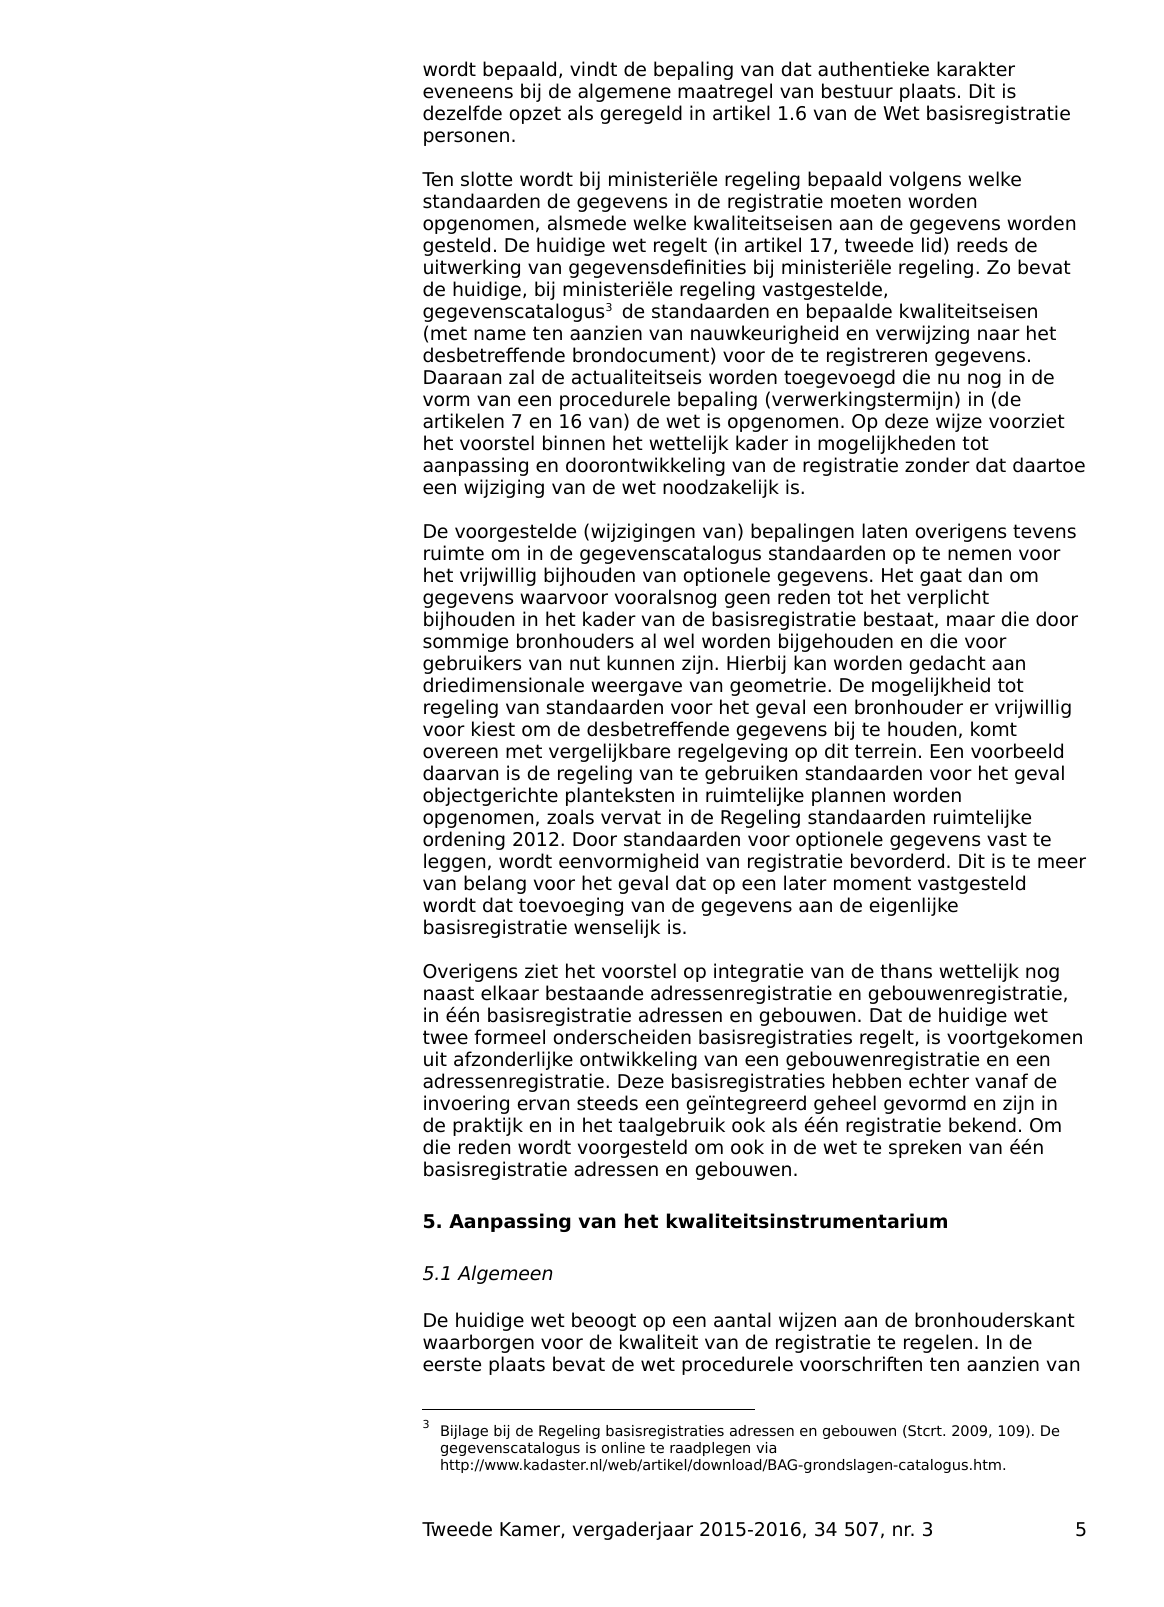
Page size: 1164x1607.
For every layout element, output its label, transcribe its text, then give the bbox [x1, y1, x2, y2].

subtitle 5.1 Algemeen [422, 1263, 1087, 1284]
text Overigens ziet het voorstel op integratie van de thans wettelijk nog naast elkaar bestaande adressenregistratie en gebouwenregistratie, in één basisregistratie adressen en gebouwen. Dat de huidige wet twee formeel onderscheiden basisregistraties regelt, is voortgekomen uit afzonderlijke ontwikkeling van een gebouwenregistratie en een adressenregistratie. Deze basisregistraties hebben echter vanaf de invoering ervan steeds een geïntegreerd geheel gevormd en zijn in de praktijk en in het taalgebruik ook als één registratie bekend. Om die reden wordt voorgesteld om ook in de wet te spreken van één basisregistratie adressen en gebouwen. [422, 961, 1087, 1181]
text wordt bepaald, vindt de bepaling van dat authentieke karakter eveneens bij de algemene maatregel van bestuur plaats. Dit is dezelfde opzet als geregeld in artikel 1.6 van de Wet basisregistratie personen. [422, 59, 1087, 147]
text De voorgestelde (wijzigingen van) bepalingen laten overigens tevens ruimte om in de gegevenscatalogus standaarden op te nemen voor het vrijwillig bijhouden van optionele gegevens. Het gaat dan om gegevens waarvoor vooralsnog geen reden tot het verplicht bijhouden in het kader van de basisregistratie bestaat, maar die door sommige bronhouders al wel worden bijgehouden en die voor gebruikers van nut kunnen zijn. Hierbij kan worden gedacht aan driedimensionale weergave van geometrie. De mogelijkheid tot regeling van standaarden voor het geval een bronhouder er vrijwillig voor kiest om de desbetreffende gegevens bij te houden, komt overeen met vergelijkbare regelgeving op dit terrein. Een voorbeeld daarvan is de regeling van te gebruiken standaarden voor het geval objectgerichte planteksten in ruimtelijke plannen worden opgenomen, zoals vervat in de Regeling standaarden ruimtelijke ordening 2012. Door standaarden voor optionele gegevens vast te leggen, wordt eenvormigheid van registratie bevorderd. Dit is te meer van belang voor het geval dat op een later moment vastgesteld wordt dat toevoeging van de gegevens aan de eigenlijke basisregistratie wenselijk is. [422, 521, 1087, 939]
text Bijlage bij de Regeling basisregistraties adressen en gebouwen (Stcrt. 2009, 109). De gegevenscatalogus is online te raadplegen via http://www.kadaster.nl/web/artikel/download/BAG-grondslagen-catalogus.htm. [422, 1418, 1087, 1474]
subtitle 5. Aanpassing van het kwaliteitsinstrumentarium [422, 1211, 1087, 1233]
text Ten slotte wordt bij ministeriële regeling bepaald volgens welke standaarden de gegevens in de registratie moeten worden opgenomen, alsmede welke kwaliteitseisen aan de gegevens worden gesteld. De huidige wet regelt (in artikel 17, tweede lid) reeds de uitwerking van gegevensdefinities bij ministeriële regeling. Zo bevat de huidige, bij ministeriële regeling vastgestelde, gegevenscatalogus de standaarden en bepaalde kwaliteitseisen (met name ten aanzien van nauwkeurigheid en verwijzing naar het desbetreffende brondocument) voor de te registreren gegevens. Daaraan zal de actualiteitseis worden toegevoegd die nu nog in de vorm van een procedurele bepaling (verwerkingstermijn) in (de artikelen 7 en 16 van) de wet is opgenomen. Op deze wijze voorziet het voorstel binnen het wettelijk kader in mogelijkheden tot aanpassing en doorontwikkeling van de registratie zonder dat daartoe een wijziging van de wet noodzakelijk is. [422, 169, 1087, 499]
text De huidige wet beoogt op een aantal wijzen aan de bronhouderskant waarborgen voor de kwaliteit van de registratie te regelen. In de eerste plaats bevat de wet procedurele voorschriften ten aanzien van [422, 1309, 1087, 1376]
